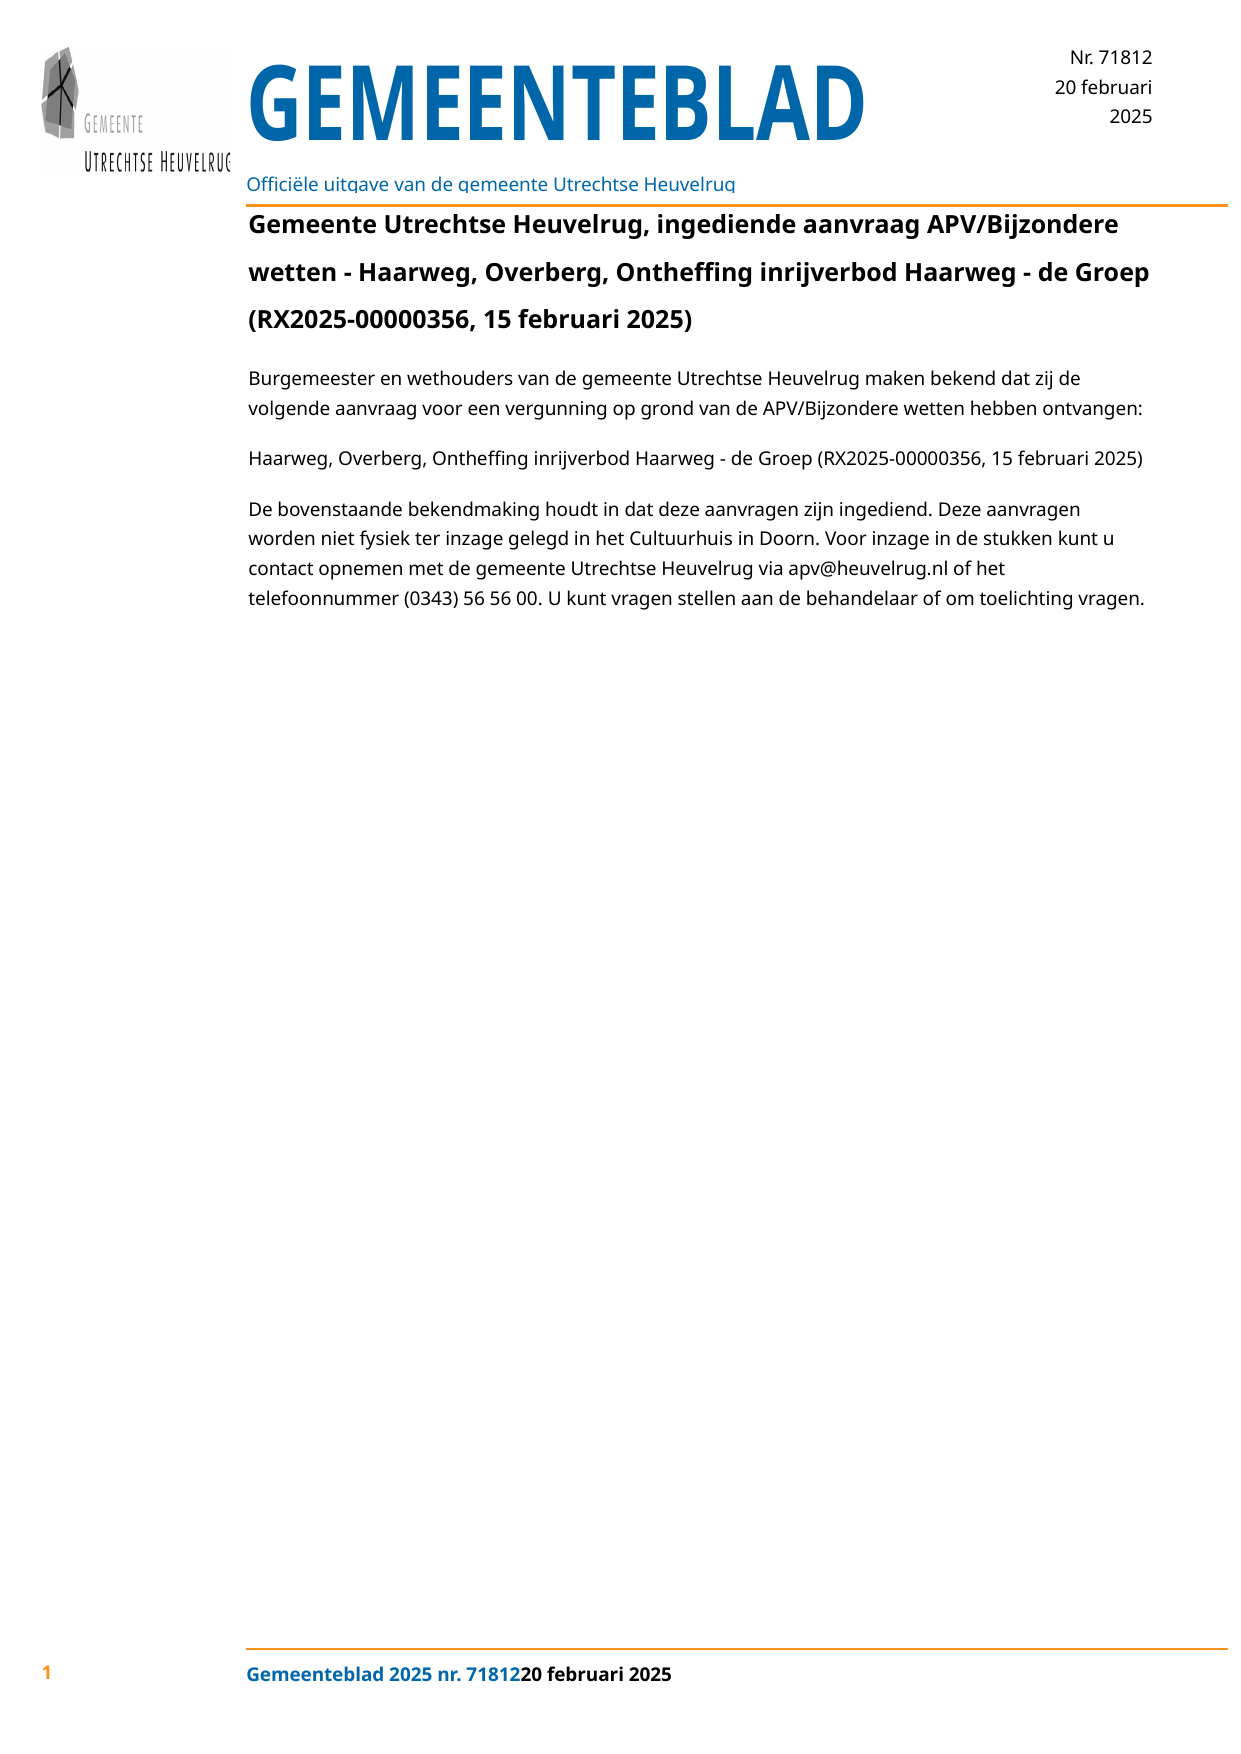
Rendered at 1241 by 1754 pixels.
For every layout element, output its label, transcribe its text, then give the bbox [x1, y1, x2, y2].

text De bovenstaande bekendmaking houdt in dat deze aanvragen zijn ingediend. Deze aanvragen worden niet fysiek ter inzage gelegd in het Cultuurhuis in Doorn. Voor inzage in de stukken kunt u contact opnemen met de gemeente Utrechtse Heuvelrug via apv@heuvelrug.nl of het telefoonnummer (0343) 56 56 00. U kunt vragen stellen aan de behandelaar of om toelichting vragen. [248, 496, 1152, 610]
text Haarweg, Overberg, Ontheffing inrijverbod Haarweg - de Groep (RX2025-00000356, 15 februari 2025) [248, 446, 1152, 471]
text Gemeente Utrechtse Heuvelrug, ingediende aanvraag APV/Bijzondere wetten - Haarweg, Overberg, Ontheffing inrijverbod Haarweg - de Groep (RX2025-00000356, 15 februari 2025) [248, 207, 1152, 336]
text Burgemeester en wethouders van de gemeente Utrechtse Heuvelrug maken bekend dat zij de volgende aanvraag voor een vergunning op grond van de APV/Bijzondere wetten hebben ontvangen: [248, 366, 1152, 421]
picture [41, 47, 231, 172]
